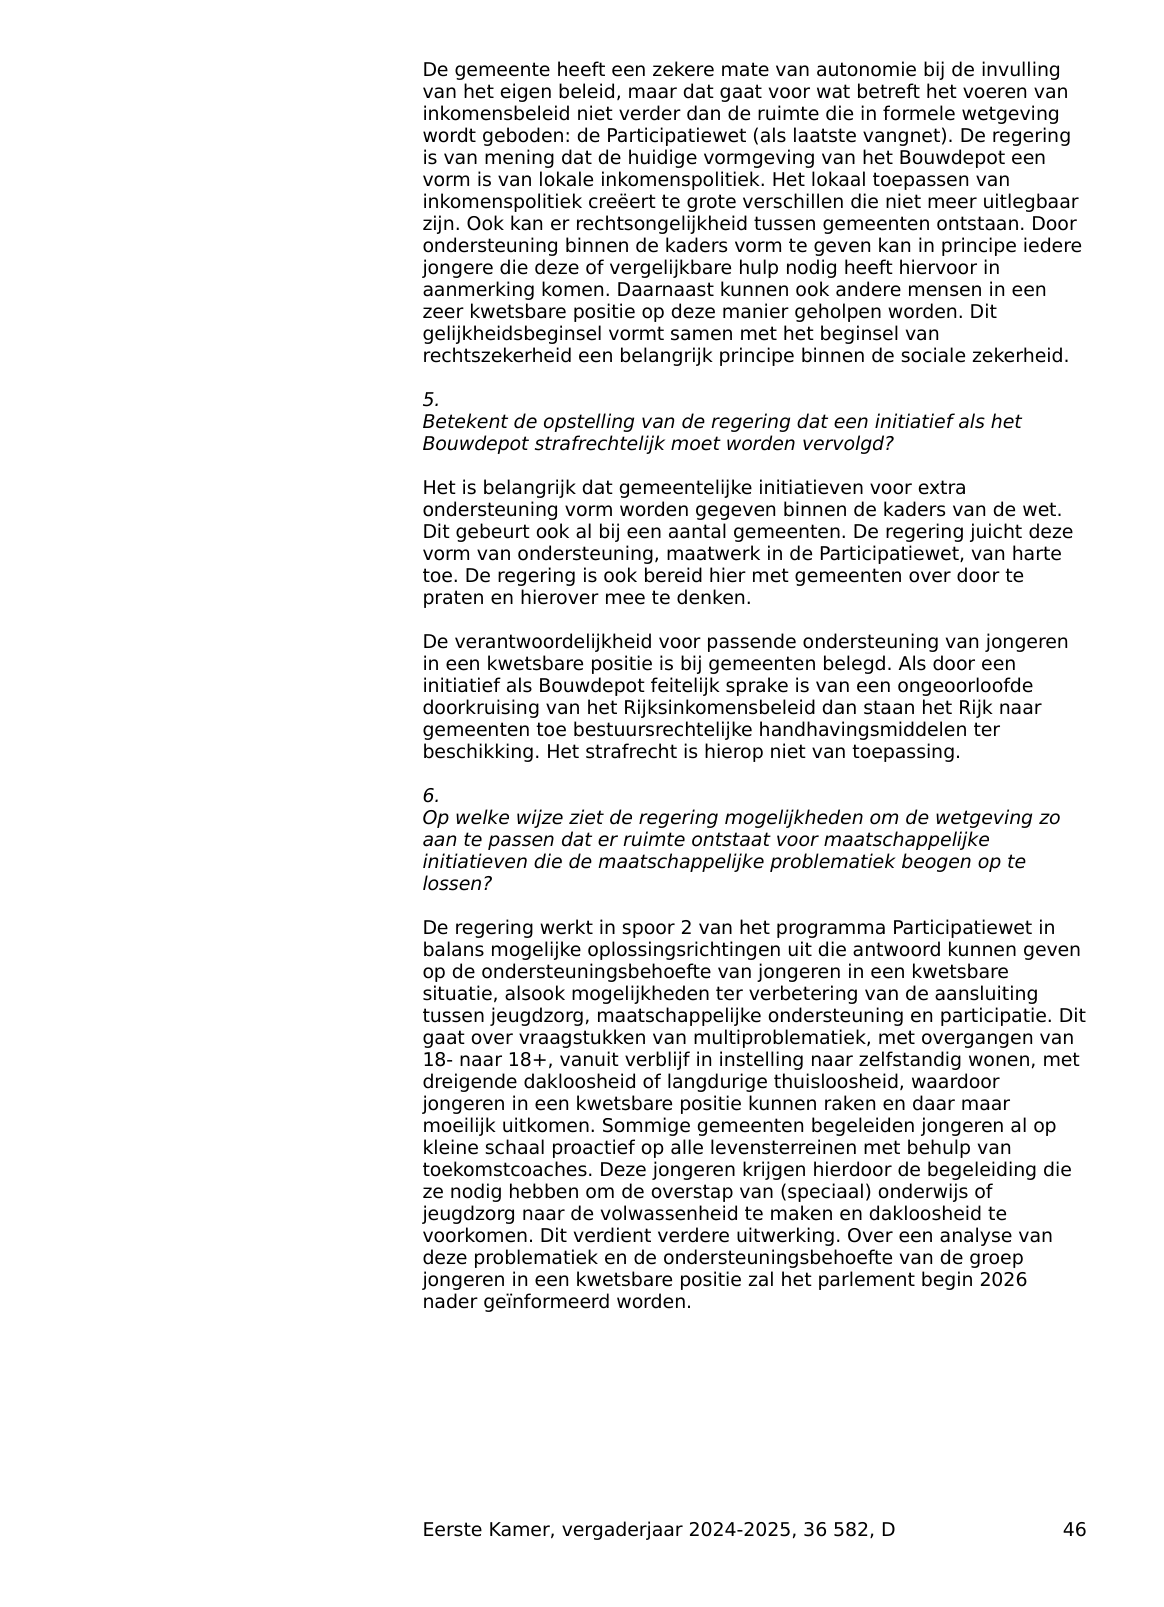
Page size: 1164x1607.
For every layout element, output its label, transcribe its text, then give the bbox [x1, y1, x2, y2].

text De gemeente heeft een zekere mate van autonomie bij de invulling van het eigen beleid, maar dat gaat voor wat betreft het voeren van inkomensbeleid niet verder dan de ruimte die in formele wetgeving wordt geboden: de Participatiewet (als laatste vangnet). De regering is van mening dat de huidige vormgeving van het Bouwdepot een vorm is van lokale inkomenspolitiek. Het lokaal toepassen van inkomenspolitiek creëert te grote verschillen die niet meer uitlegbaar zijn. Ook kan er rechtsongelijkheid tussen gemeenten ontstaan. Door ondersteuning binnen de kaders vorm te geven kan in principe iedere jongere die deze of vergelijkbare hulp nodig heeft hiervoor in aanmerking komen. Daarnaast kunnen ook andere mensen in een zeer kwetsbare positie op deze manier geholpen worden. Dit gelijkheidsbeginsel vormt samen met het beginsel van rechtszekerheid een belangrijk principe binnen de sociale zekerheid. [422, 59, 1087, 367]
text Op welke wijze ziet de regering mogelijkheden om de wetgeving zo aan te passen dat er ruimte ontstaat voor maatschappelijke initiatieven die de maatschappelijke problematiek beogen op te lossen? [422, 807, 1087, 895]
text De regering werkt in spoor 2 van het programma Participatiewet in balans mogelijke oplossingsrichtingen uit die antwoord kunnen geven op de ondersteuningsbehoefte van jongeren in een kwetsbare situatie, alsook mogelijkheden ter verbetering van de aansluiting tussen jeugdzorg, maatschappelijke ondersteuning en participatie. Dit gaat over vraagstukken van multiproblematiek, met overgangen van 18- naar 18+, vanuit verblijf in instelling naar zelfstandig wonen, met dreigende dakloosheid of langdurige thuisloosheid, waardoor jongeren in een kwetsbare positie kunnen raken en daar maar moeilijk uitkomen. Sommige gemeenten begeleiden jongeren al op kleine schaal proactief op alle levensterreinen met behulp van toekomstcoaches. Deze jongeren krijgen hierdoor de begeleiding die ze nodig hebben om de overstap van (speciaal) onderwijs of jeugdzorg naar de volwassenheid te maken en dakloosheid te voorkomen. Dit verdient verdere uitwerking. Over een analyse van deze problematiek en de ondersteuningsbehoefte van de groep jongeren in een kwetsbare positie zal het parlement begin 2026 nader geïnformeerd worden. [422, 917, 1087, 1313]
text 5. [422, 389, 1087, 411]
text 6. [422, 785, 1087, 807]
text Betekent de opstelling van de regering dat een initiatief als het Bouwdepot strafrechtelijk moet worden vervolgd? [422, 411, 1087, 455]
text De verantwoordelijkheid voor passende ondersteuning van jongeren in een kwetsbare positie is bij gemeenten belegd. Als door een initiatief als Bouwdepot feitelijk sprake is van een ongeoorloofde doorkruising van het Rijksinkomensbeleid dan staan het Rijk naar gemeenten toe bestuursrechtelijke handhavingsmiddelen ter beschikking. Het strafrecht is hierop niet van toepassing. [422, 631, 1087, 763]
text Het is belangrijk dat gemeentelijke initiatieven voor extra ondersteuning vorm worden gegeven binnen de kaders van de wet. Dit gebeurt ook al bij een aantal gemeenten. De regering juicht deze vorm van ondersteuning, maatwerk in de Participatiewet, van harte toe. De regering is ook bereid hier met gemeenten over door te praten en hierover mee te denken. [422, 477, 1087, 609]
